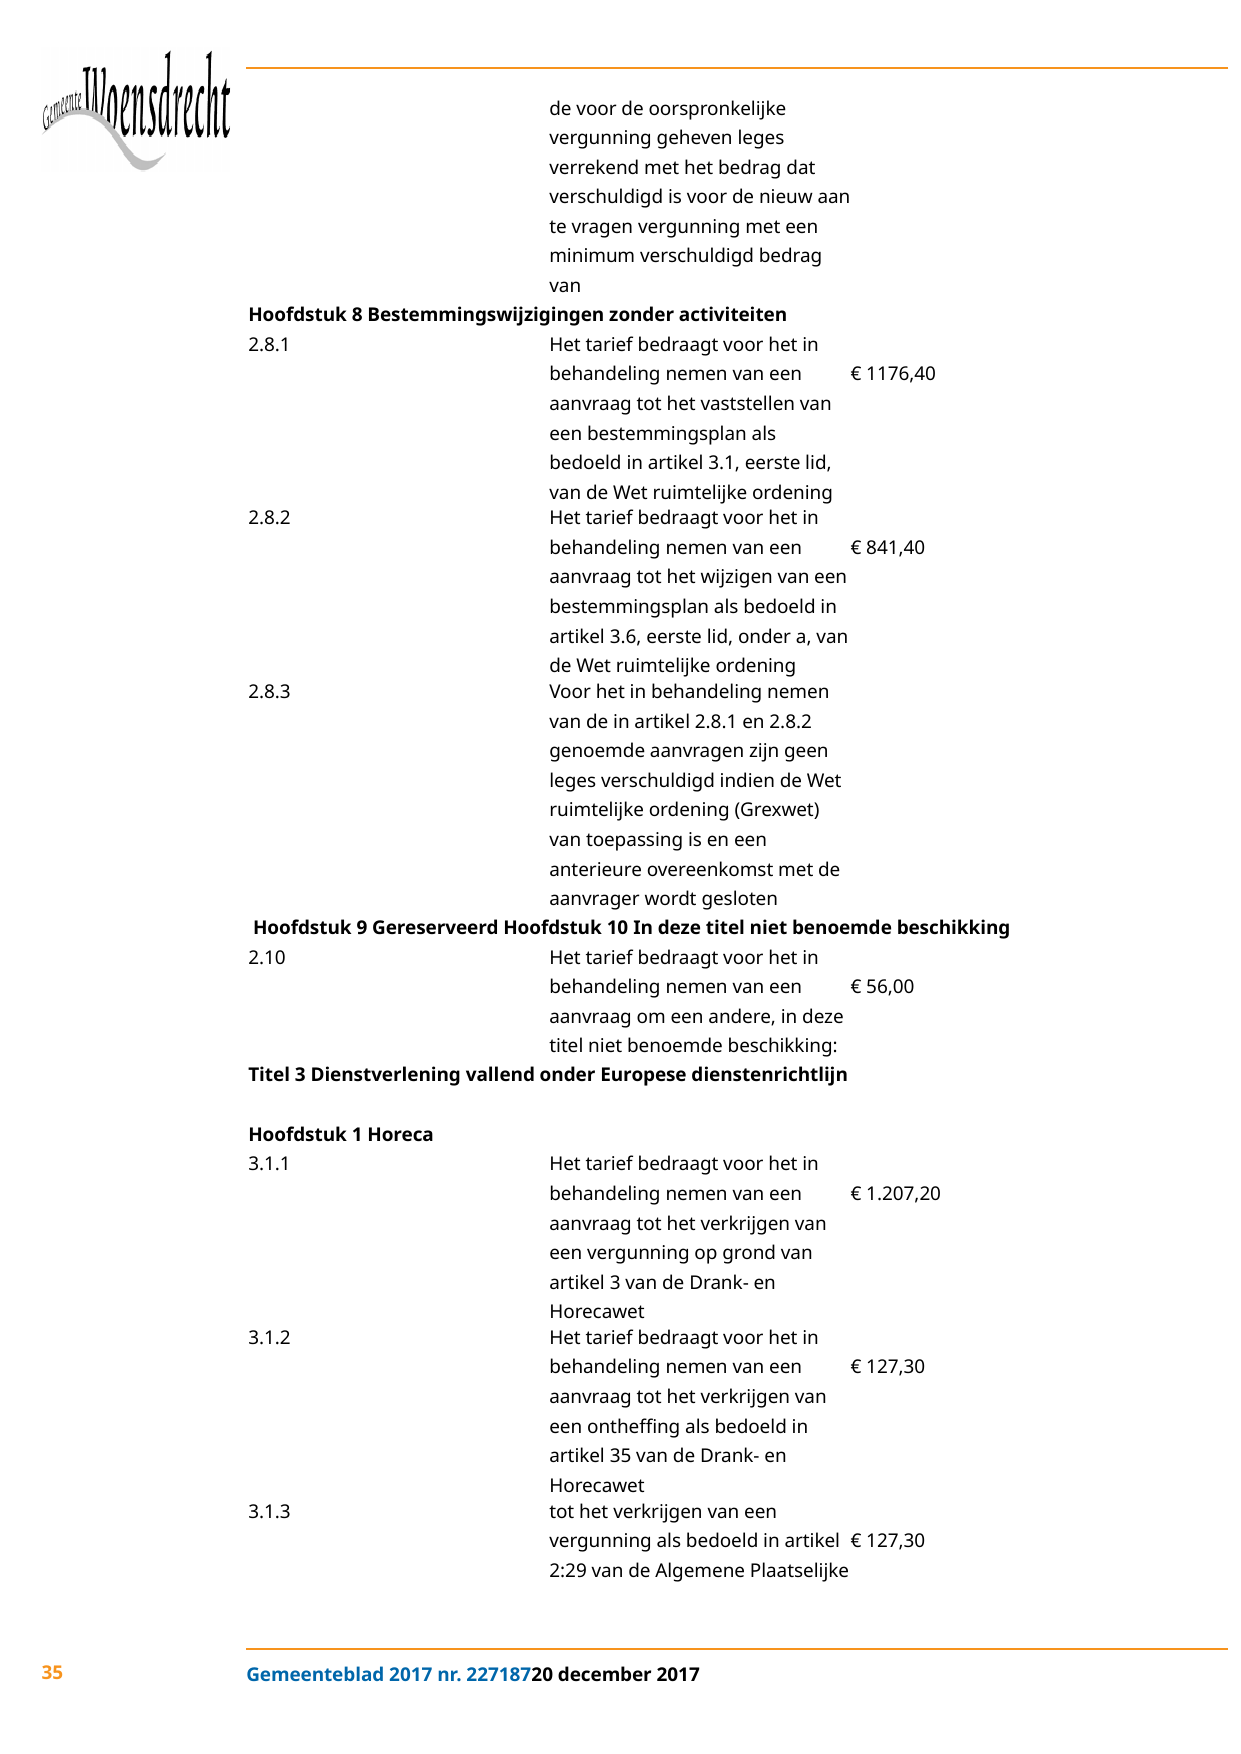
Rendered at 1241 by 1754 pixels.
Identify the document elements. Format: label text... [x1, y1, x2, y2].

table_header 3.1.1 [248, 1151, 549, 1324]
text Titel 3 Dienstverlening vallend onder Europese dienstenrichtlijn [248, 1062, 1152, 1087]
table_header 2.8.1 [248, 331, 549, 504]
table_cell € 841,40 [850, 505, 1152, 678]
table_header 2.10 [248, 944, 549, 1058]
table_header € 56,00 [850, 944, 1152, 1058]
table_header Het tarief bedraagt voor het in behandeling nemen van een aanvraag om een andere, in deze titel niet benoemde beschikking: [549, 944, 850, 1058]
table_cell 3.1.3 [248, 1498, 549, 1583]
table_header [248, 95, 549, 298]
table_header € 1176,40 [850, 331, 1152, 504]
table_cell Het tarief bedraagt voor het in behandeling nemen van een aanvraag tot het verkrijgen van een ontheffing als bedoeld in artikel 35 van de Drank- en Horecawet [549, 1324, 850, 1498]
text Hoofdstuk 9 Gereserveerd Hoofdstuk 10 In deze titel niet benoemde beschikking [248, 914, 1152, 940]
table_cell Het tarief bedraagt voor het in behandeling nemen van een aanvraag tot het wijzigen van een bestemmingsplan als bedoeld in artikel 3.6, eerste lid, onder a, van de Wet ruimtelijke ordening [549, 505, 850, 678]
table_header Het tarief bedraagt voor het in behandeling nemen van een aanvraag tot het verkrijgen van een vergunning op grond van artikel 3 van de Drank- en Horecawet [549, 1151, 850, 1324]
table_header de voor de oorspronkelijke vergunning geheven leges verrekend met het bedrag dat verschuldigd is voor de nieuw aan te vragen vergunning met een minimum verschuldigd bedrag van [549, 95, 850, 298]
table_cell Voor het in behandeling nemen van de in artikel 2.8.1 en 2.8.2 genoemde aanvragen zijn geen leges verschuldigd indien de Wet ruimtelijke ordening (Grexwet) van toepassing is en een anterieure overeenkomst met de aanvrager wordt gesloten [549, 678, 850, 911]
table_cell tot het verkrijgen van een vergunning als bedoeld in artikel 2:29 van de Algemene Plaatselijke [549, 1498, 850, 1583]
table_cell [850, 678, 1152, 911]
text Hoofdstuk 1 Horeca [248, 1121, 1152, 1147]
table_cell 3.1.2 [248, 1324, 549, 1498]
table_cell 2.8.3 [248, 678, 549, 911]
picture [41, 47, 231, 172]
table_header [850, 95, 1152, 298]
text Hoofdstuk 8 Bestemmingswijzigingen zonder activiteiten [248, 301, 1152, 327]
table_header Het tarief bedraagt voor het in behandeling nemen van een aanvraag tot het vaststellen van een bestemmingsplan als bedoeld in artikel 3.1, eerste lid, van de Wet ruimtelijke ordening [549, 331, 850, 504]
table_header € 1.207,20 [850, 1151, 1152, 1324]
table_cell € 127,30 [850, 1324, 1152, 1498]
table_cell 2.8.2 [248, 505, 549, 678]
table_cell € 127,30 [850, 1498, 1152, 1583]
